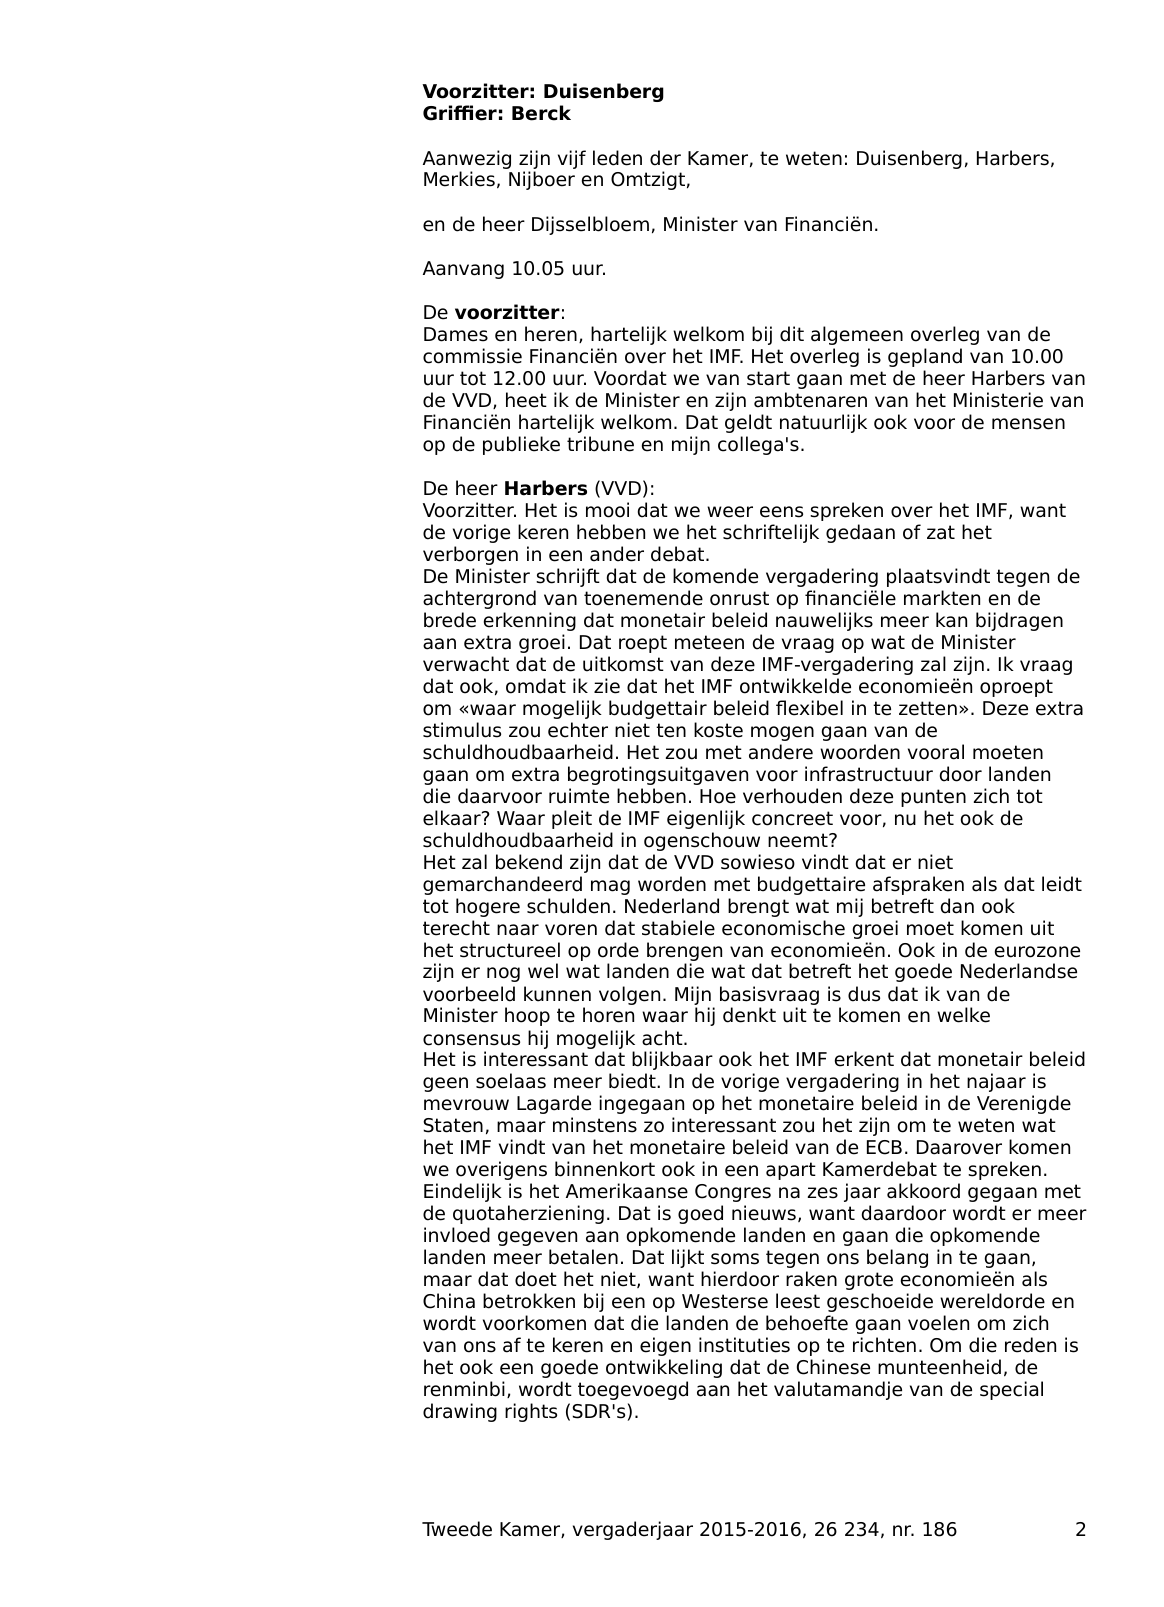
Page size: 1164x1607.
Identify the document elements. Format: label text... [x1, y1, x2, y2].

text Voorzitter: Duisenberg [422, 81, 1087, 103]
text Eindelijk is het Amerikaanse Congres na zes jaar akkoord gegaan met de quotaherziening. Dat is goed nieuws, want daardoor wordt er meer invloed gegeven aan opkomende landen en gaan die opkomende landen meer betalen. Dat lijkt soms tegen ons belang in te gaan, maar dat doet het niet, want hierdoor raken grote economieën als China betrokken bij een op Westerse leest geschoeide wereldorde en wordt voorkomen dat die landen de behoefte gaan voelen om zich van ons af te keren en eigen instituties op te richten. Om die reden is het ook een goede ontwikkeling dat de Chinese munteenheid, de renminbi, wordt toegevoegd aan het valutamandje van de special drawing rights (SDR's). [422, 1181, 1087, 1423]
text Aanwezig zijn vijf leden der Kamer, te weten: Duisenberg, Harbers, Merkies, Nijboer en Omtzigt, [422, 147, 1087, 191]
text Dames en heren, hartelijk welkom bij dit algemeen overleg van de commissie Financiën over het IMF. Het overleg is gepland van 10.00 uur tot 12.00 uur. Voordat we van start gaan met de heer Harbers van de VVD, heet ik de Minister en zijn ambtenaren van het Ministerie van Financiën hartelijk welkom. Dat geldt natuurlijk ook voor de mensen op de publieke tribune en mijn collega's. [422, 324, 1087, 456]
text De voorzitter: [422, 302, 1087, 324]
text De Minister schrijft dat de komende vergadering plaatsvindt tegen de achtergrond van toenemende onrust op financiële markten en de brede erkenning dat monetair beleid nauwelijks meer kan bijdragen aan extra groei. Dat roept meteen de vraag op wat de Minister verwacht dat de uitkomst van deze IMF-vergadering zal zijn. Ik vraag dat ook, omdat ik zie dat het IMF ontwikkelde economieën oproept om «waar mogelijk budgettair beleid flexibel in te zetten». Deze extra stimulus zou echter niet ten koste mogen gaan van de schuldhoudbaarheid. Het zou met andere woorden vooral moeten gaan om extra begrotingsuitgaven voor infrastructuur door landen die daarvoor ruimte hebben. Hoe verhouden deze punten zich tot elkaar? Waar pleit de IMF eigenlijk concreet voor, nu het ook de schuldhoudbaarheid in ogenschouw neemt? [422, 566, 1087, 852]
text Het zal bekend zijn dat de VVD sowieso vindt dat er niet gemarchandeerd mag worden met budgettaire afspraken als dat leidt tot hogere schulden. Nederland brengt wat mij betreft dan ook terecht naar voren dat stabiele economische groei moet komen uit het structureel op orde brengen van economieën. Ook in de eurozone zijn er nog wel wat landen die wat dat betreft het goede Nederlandse voorbeeld kunnen volgen. Mijn basisvraag is dus dat ik van de Minister hoop te horen waar hij denkt uit te komen en welke consensus hij mogelijk acht. [422, 852, 1087, 1049]
text en de heer Dijsselbloem, Minister van Financiën. [422, 213, 1087, 236]
text Voorzitter. Het is mooi dat we weer eens spreken over het IMF, want de vorige keren hebben we het schriftelijk gedaan of zat het verborgen in een ander debat. [422, 500, 1087, 566]
text Het is interessant dat blijkbaar ook het IMF erkent dat monetair beleid geen soelaas meer biedt. In de vorige vergadering in het najaar is mevrouw Lagarde ingegaan op het monetaire beleid in de Verenigde Staten, maar minstens zo interessant zou het zijn om te weten wat het IMF vindt van het monetaire beleid van de ECB. Daarover komen we overigens binnenkort ook in een apart Kamerdebat te spreken. [422, 1049, 1087, 1181]
text De heer Harbers (VVD): [422, 478, 1087, 500]
text Aanvang 10.05 uur. [422, 258, 1087, 280]
text Griffier: Berck [422, 103, 1087, 125]
